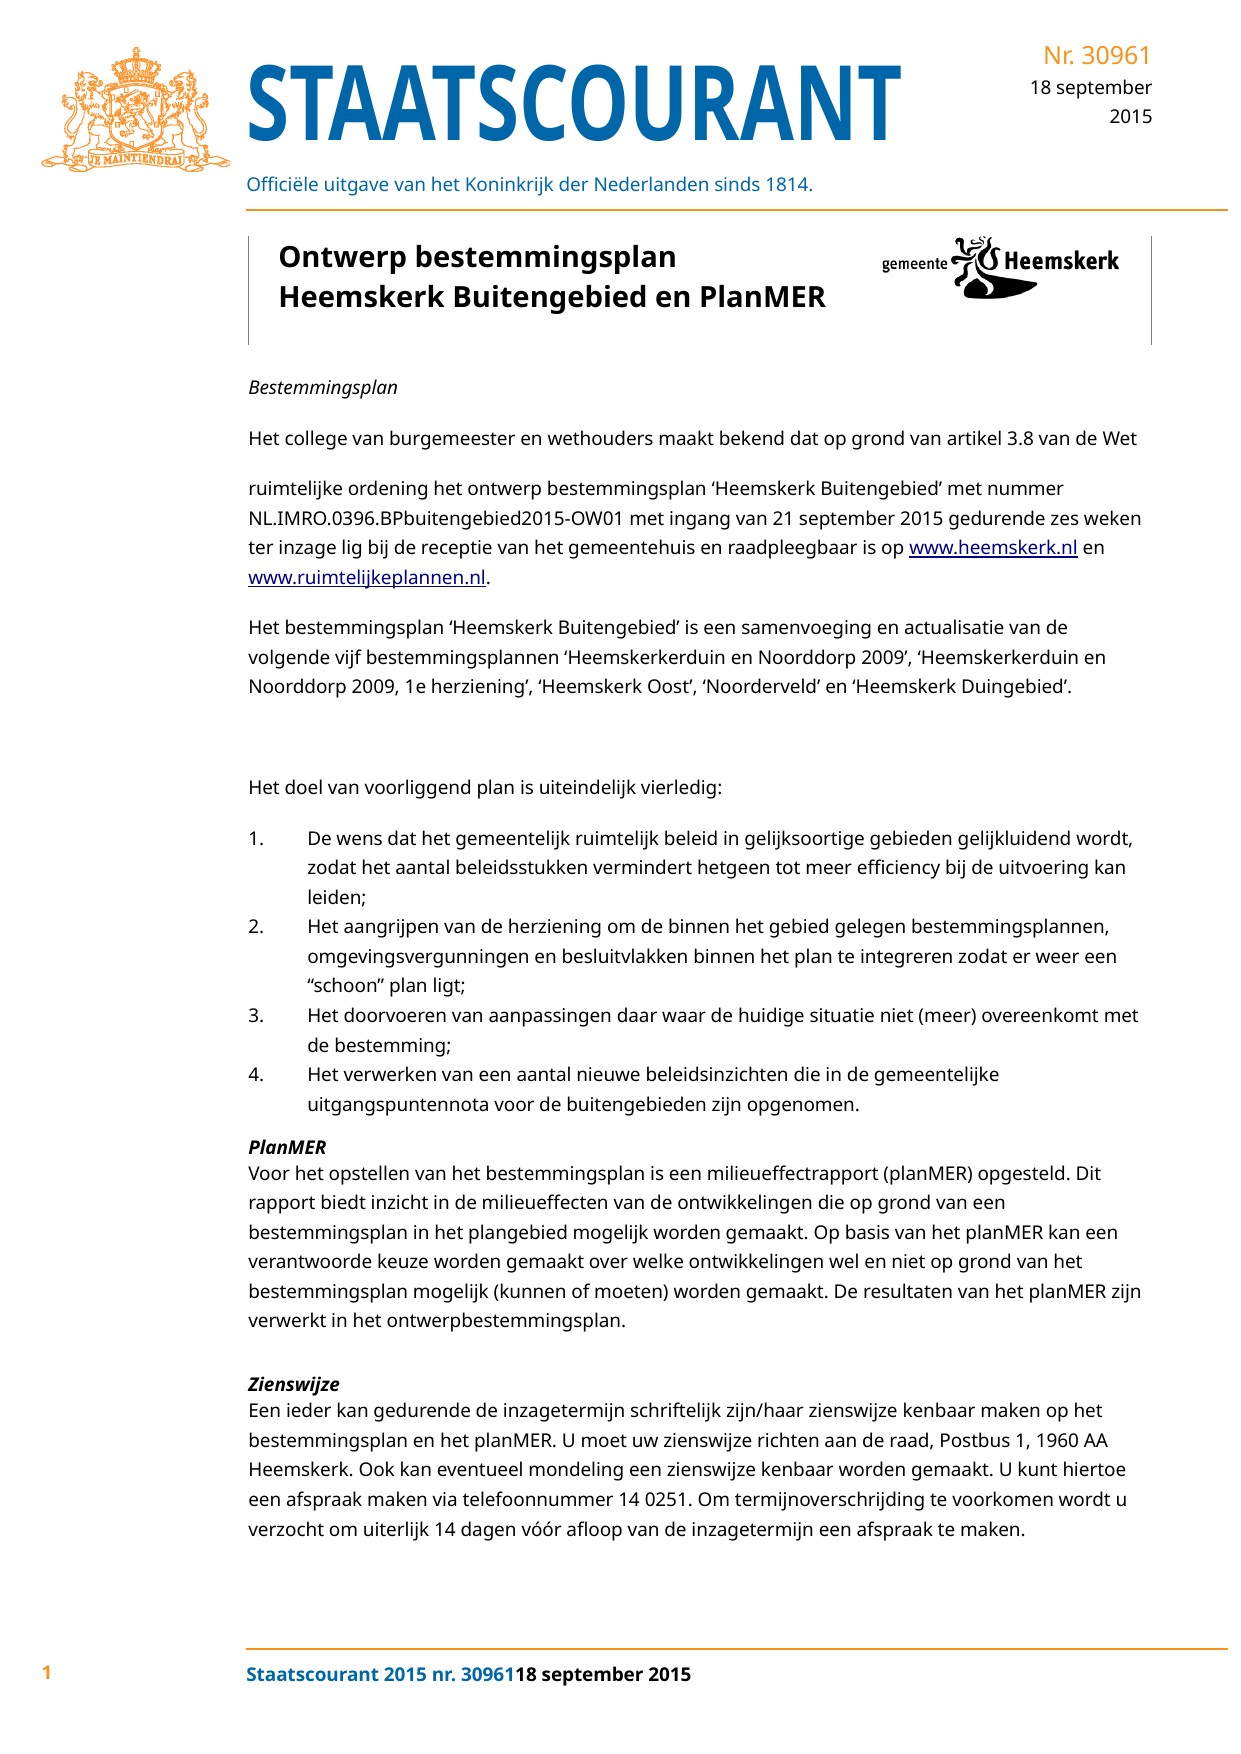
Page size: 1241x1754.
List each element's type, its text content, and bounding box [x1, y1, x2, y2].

text Een ieder kan gedurende de inzagetermijn schriftelijk zijn/haar zienswijze kenbaar maken op het bestemmingsplan en het planMER. U moet uw zienswijze richten aan de raad, Postbus 1, 1960 AA Heemskerk. Ook kan eventueel mondeling een zienswijze kenbaar worden gemaakt. U kunt hiertoe een afspraak maken via telefoonnummer 14 0251. Om termijnoverschrijding te voorkomen wordt u verzocht om uiterlijk 14 dagen vóór afloop van de inzagetermijn een afspraak te maken. [248, 1397, 1152, 1541]
text Het bestemmingsplan ‘Heemskerk Buitengebied’ is een samenvoeging en actualisatie van de volgende vijf bestemmingsplannen ‘Heemskerkerduin en Noorddorp 2009’, ‘Heemskerkerduin en Noorddorp 2009, 1e herziening’, ‘Heemskerk Oost’, ‘Noorderveld’ en ‘Heemskerk Duingebied’. [248, 614, 1152, 699]
text Bestemmingsplan [248, 374, 1152, 400]
list Het aangrijpen van de herziening om de binnen het gebied gelegen bestemmingsplannen, omgevingsvergunningen en besluitvlakken binnen het plan te integreren zodat er weer een “schoon” plan ligt; [248, 913, 1152, 998]
picture [882, 236, 1119, 299]
text Voor het opstellen van het bestemmingsplan is een milieueffectrapport (planMER) opgesteld. Dit rapport biedt inzicht in de milieueffecten van de ontwikkelingen die op grond van een bestemmingsplan in het plangebied mogelijk worden gemaakt. Op basis van het planMER kan een verantwoorde keuze worden gemaakt over welke ontwikkelingen wel en niet op grond van het bestemmingsplan mogelijk (kunnen of moeten) worden gemaakt. De resultaten van het planMER zijn verwerkt in het ontwerpbestemmingsplan. [248, 1160, 1152, 1333]
text Het college van burgemeester en wethouders maakt bekend dat op grond van artikel 3.8 van de Wet [248, 425, 1152, 450]
text ruimtelijke ordening het ontwerp bestemmingsplan ‘Heemskerk Buitengebied’ met nummer NL.IMRO.0396.BPbuitengebied2015-OW01 met ingang van 21 september 2015 gedurende zes weken ter inzage lig bij de receptie van het gemeentehuis en raadpleegbaar is op www.heemskerk.nl en www.ruimtelijkeplannen.nl. [248, 475, 1152, 589]
list Het doorvoeren van aanpassingen daar waar de huidige situatie niet (meer) overeenkomt met de bestemming; [248, 1002, 1152, 1057]
text PlanMER [248, 1134, 1152, 1160]
text Het doel van voorliggend plan is uiteindelijk vierledig: [248, 774, 1152, 800]
table_header [850, 236, 1151, 345]
list De wens dat het gemeentelijk ruimtelijk beleid in gelijksoortige gebieden gelijkluidend wordt, zodat het aantal beleidsstukken vermindert hetgeen tot meer efficiency bij de uitvoering kan leiden; [248, 825, 1152, 909]
list Het verwerken van een aantal nieuwe beleidsinzichten die in de gemeentelijke uitgangspuntennota voor de buitengebieden zijn opgenomen. [248, 1061, 1152, 1117]
picture [41, 47, 231, 172]
text Zienswijze [248, 1372, 1152, 1397]
table_header Ontwerp bestemmingsplan Heemskerk Buitengebied en PlanMER [249, 236, 850, 345]
